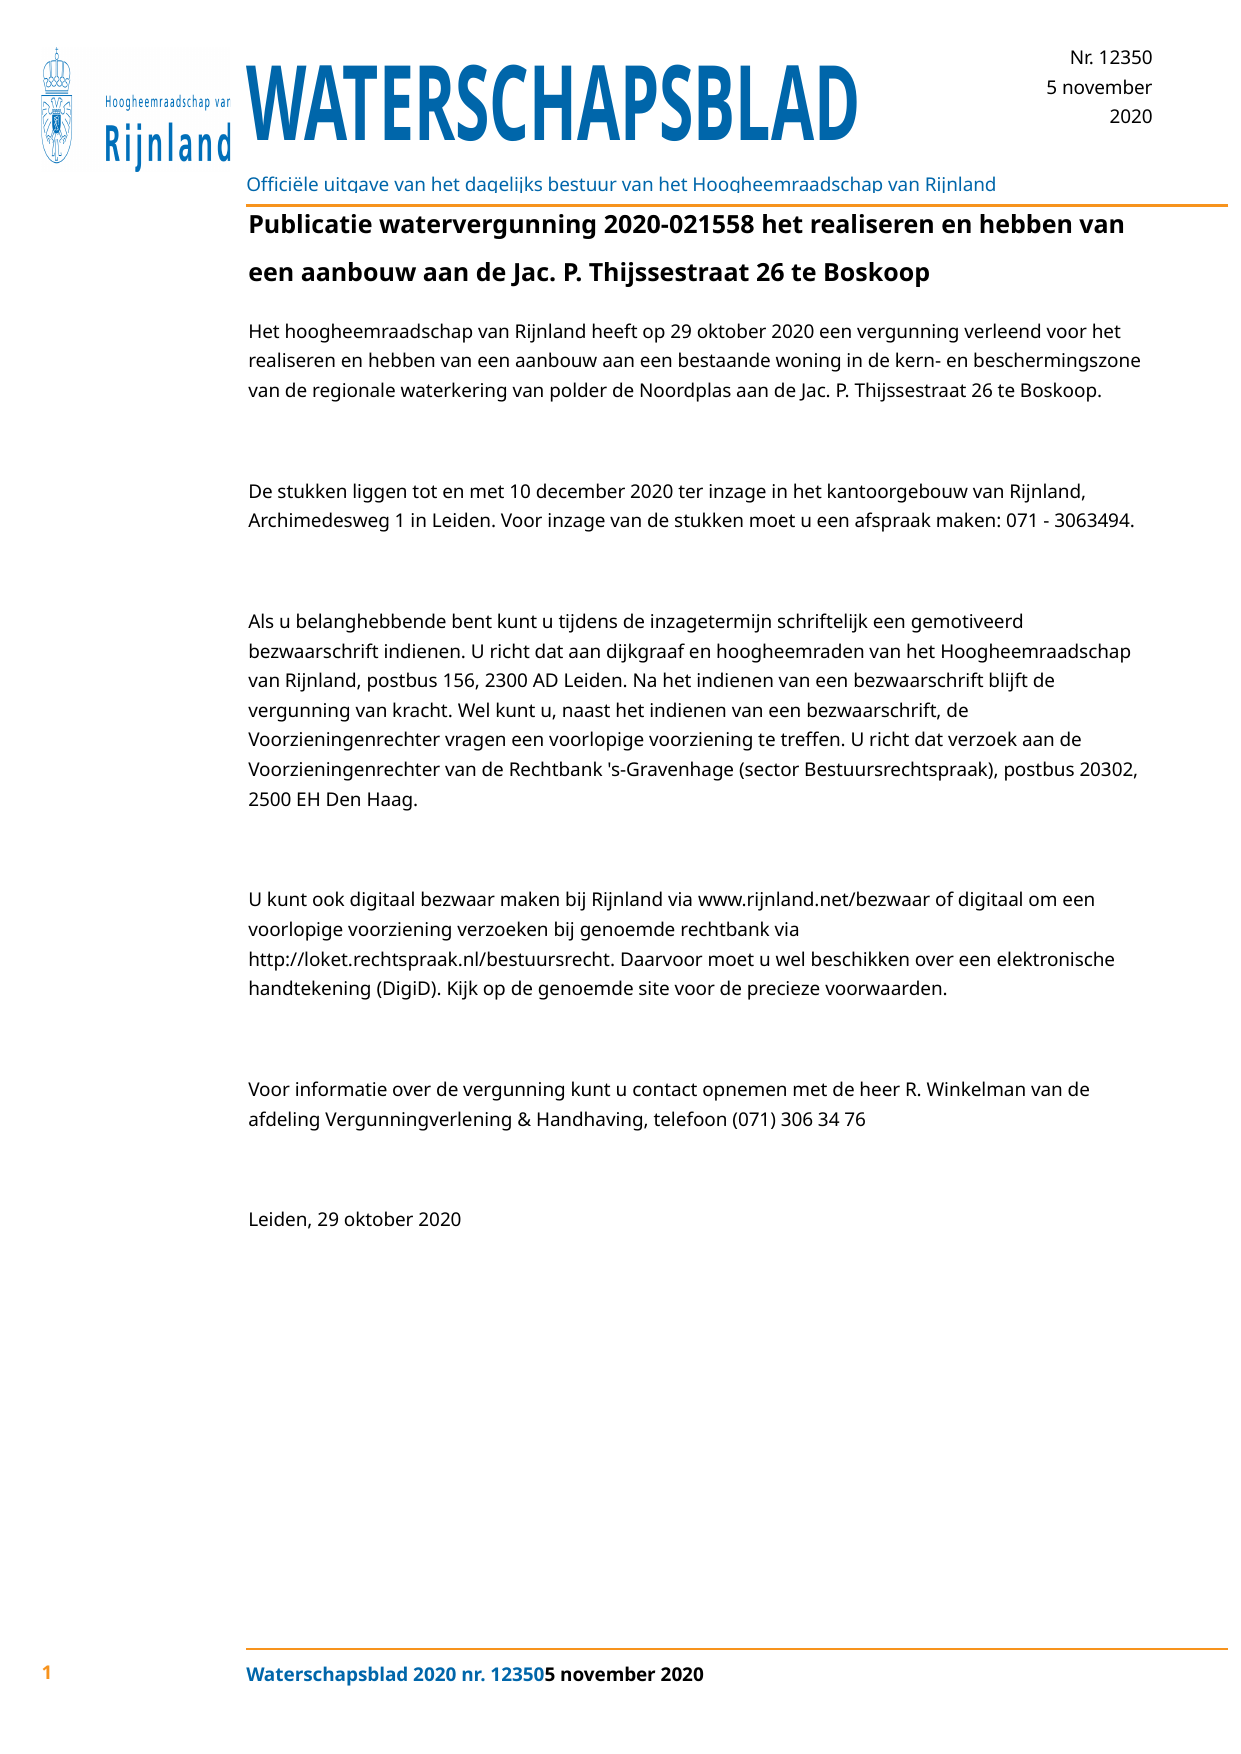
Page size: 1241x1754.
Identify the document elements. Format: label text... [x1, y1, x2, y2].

text U kunt ook digitaal bezwaar maken bij Rijnland via www.rijnland.net/bezwaar of digitaal om een voorlopige voorziening verzoeken bij genoemde rechtbank via http://loket.rechtspraak.nl/bestuursrecht. Daarvoor moet u wel beschikken over een elektronische handtekening (DigiD). Kijk op de genoemde site voor de precieze voorwaarden. [248, 887, 1152, 1001]
text De stukken liggen tot en met 10 december 2020 ter inzage in het kantoorgebouw van Rijnland, Archimedesweg 1 in Leiden. Voor inzage van de stukken moet u een afspraak maken: 071 - 3063494. [248, 478, 1152, 533]
text Voor informatie over de vergunning kunt u contact opnemen met de heer R. Winkelman van de afdeling Vergunningverlening & Handhaving, telefoon (071) 306 34 76 [248, 1076, 1152, 1132]
text Publicatie watervergunning 2020-021558 het realiseren en hebben van een aanbouw aan de Jac. P. Thijssestraat 26 te Boskoop [248, 207, 1152, 288]
text Leiden, 29 oktober 2020 [248, 1207, 1152, 1232]
picture [41, 47, 231, 172]
text Als u belanghebbende bent kunt u tijdens de inzagetermijn schriftelijk een gemotiveerd bezwaarschrift indienen. U richt dat aan dijkgraaf en hoogheemraden van het Hoogheemraadschap van Rijnland, postbus 156, 2300 AD Leiden. Na het indienen van een bezwaarschrift blijft de vergunning van kracht. Wel kunt u, naast het indienen van een bezwaarschrift, de Voorzieningenrechter vragen een voorlopige voorziening te treffen. U richt dat verzoek aan de Voorzieningenrechter van de Rechtbank 's-Gravenhage (sector Bestuursrechtspraak), postbus 20302, 2500 EH Den Haag. [248, 608, 1152, 812]
text Het hoogheemraadschap van Rijnland heeft op 29 oktober 2020 een vergunning verleend voor het realiseren en hebben van een aanbouw aan een bestaande woning in de kern- en beschermingszone van de regionale waterkering van polder de Noordplas aan de Jac. P. Thijssestraat 26 te Boskoop. [248, 318, 1152, 403]
